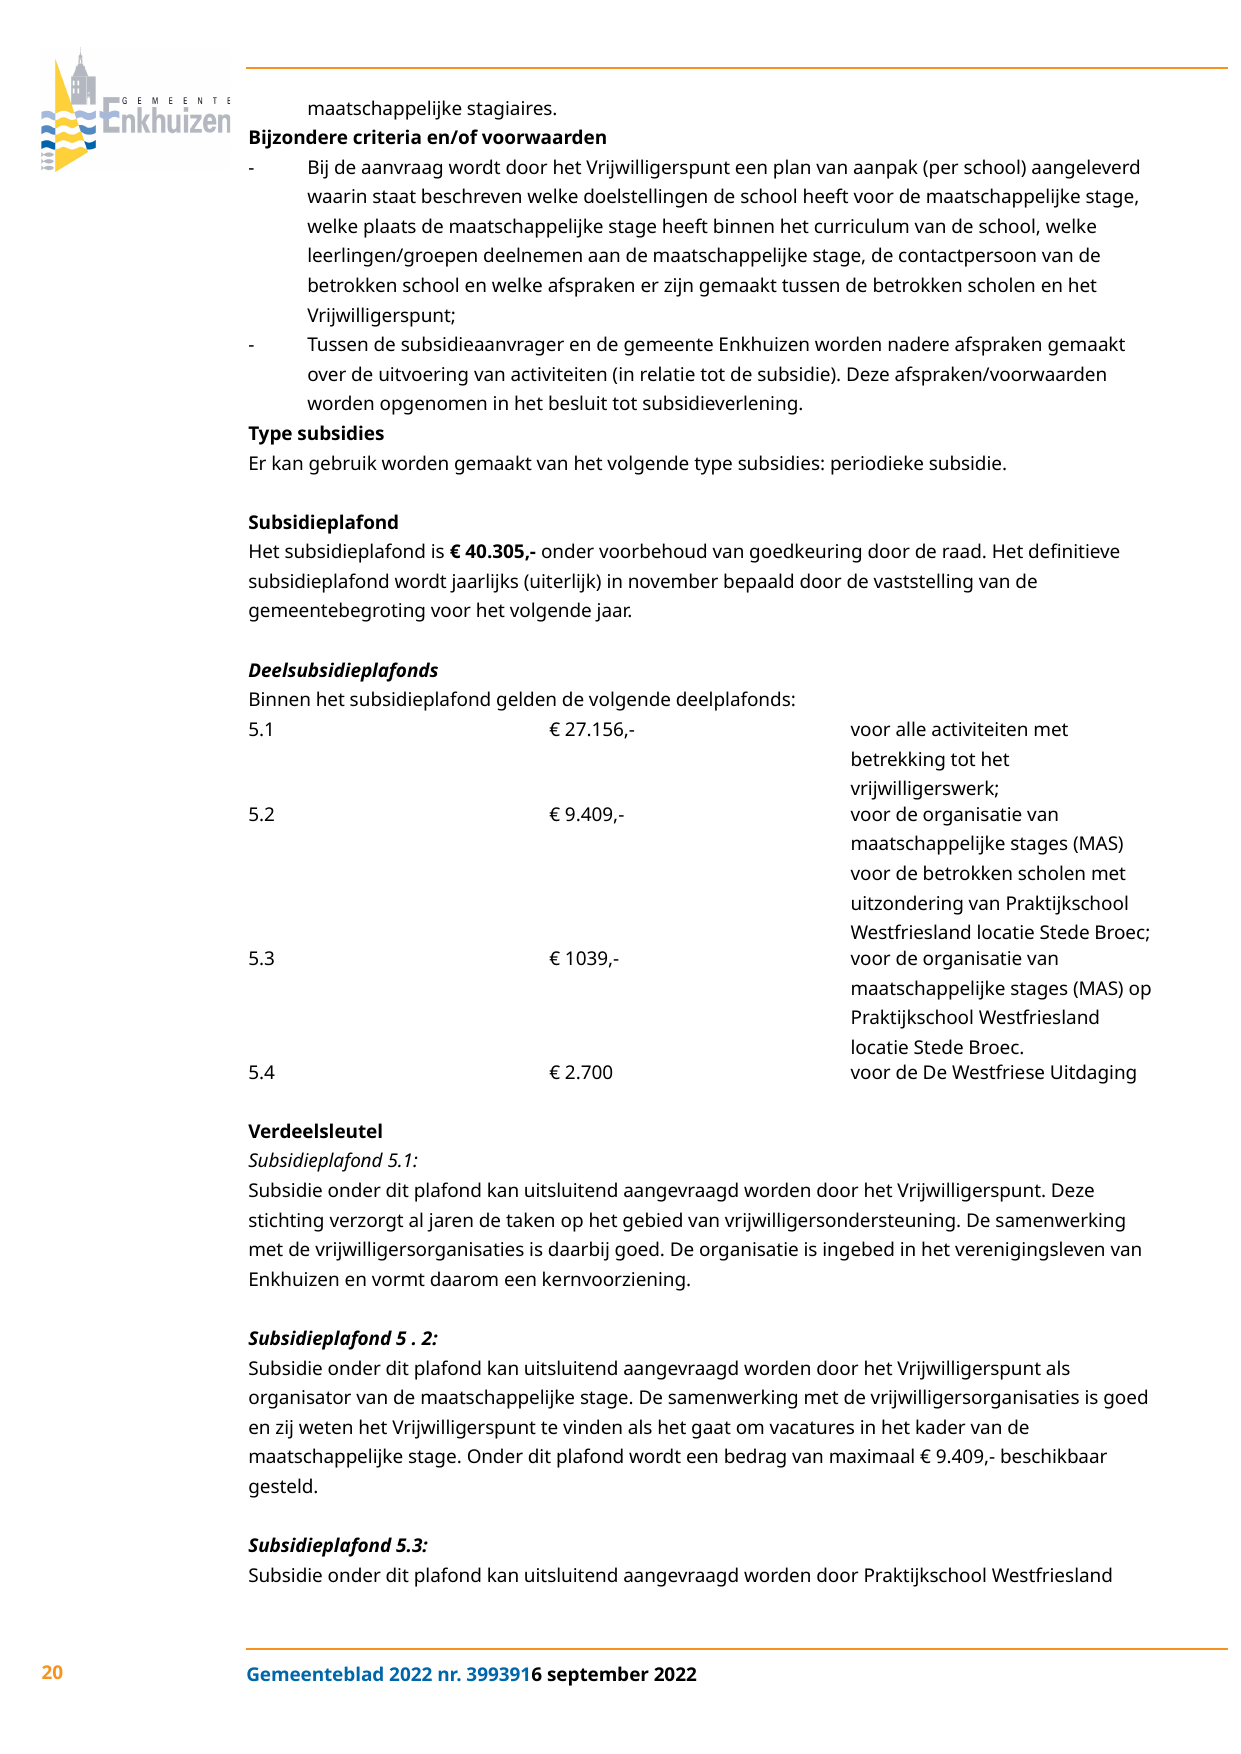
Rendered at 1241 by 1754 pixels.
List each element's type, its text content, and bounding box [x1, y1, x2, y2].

list Bij de aanvraag wordt door het Vrijwilligerspunt een plan van aanpak (per school) aangeleverd waarin staat beschreven welke doelstellingen de school heeft voor de maatschappelijke stage, welke plaats de maatschappelijke stage heeft binnen het curriculum van de school, welke leerlingen/groepen deelnemen aan de maatschappelijke stage, de contactpersoon van de betrokken school en welke afspraken er zijn gemaakt tussen de betrokken scholen en het Vrijwilligerspunt; [248, 154, 1152, 328]
table_cell € 1039,- [549, 945, 850, 1059]
text Het subsidieplafond is € 40.305,- onder voorbehoud van goedkeuring door de raad. Het definitieve subsidieplafond wordt jaarlijks (uiterlijk) in november bepaald door de vaststelling van de gemeentebegroting voor het volgende jaar. [248, 538, 1152, 623]
text Subsidie onder dit plafond kan uitsluitend aangevraagd worden door het Vrijwilligerspunt als organisator van de maatschappelijke stage. De samenwerking met de vrijwilligersorganisaties is goed en zij weten het Vrijwilligerspunt te vinden als het gaat om vacatures in het kader van de maatschappelijke stage. Onder dit plafond wordt een bedrag van maximaal € 9.409,- beschikbaar gesteld. [248, 1355, 1152, 1499]
text Er kan gebruik worden gemaakt van het volgende type subsidies: periodieke subsidie. [248, 450, 1152, 476]
text Binnen het subsidieplafond gelden de volgende deelplafonds: [248, 686, 1152, 712]
table_header 5.1 [248, 716, 549, 801]
table_cell 5.3 [248, 945, 549, 1059]
table_cell voor de De Westfriese Uitdaging [850, 1060, 1152, 1085]
text Subsidieplafond 5 . 2: [248, 1325, 1152, 1351]
list maatschappelijke stagiaires. [248, 95, 1152, 121]
text Type subsidies [248, 420, 1152, 446]
text Subsidieplafond [248, 509, 1152, 535]
table_cell voor de organisatie van maatschappelijke stages (MAS) voor de betrokken scholen met uitzondering van Praktijkschool Westfriesland locatie Stede Broec; [850, 801, 1152, 945]
list Tussen de subsidieaanvrager en de gemeente Enkhuizen worden nadere afspraken gemaakt over de uitvoering van activiteiten (in relatie tot de subsidie). Deze afspraken/voorwaarden worden opgenomen in het besluit tot subsidieverlening. [248, 331, 1152, 416]
table_cell 5.2 [248, 801, 549, 945]
picture [41, 47, 231, 172]
text Subsidie onder dit plafond kan uitsluitend aangevraagd worden door Praktijkschool Westfriesland [248, 1562, 1152, 1588]
table_cell voor de organisatie van maatschappelijke stages (MAS) op Praktijkschool Westfriesland locatie Stede Broec. [850, 945, 1152, 1059]
text Bijzondere criteria en/of voorwaarden [248, 124, 1152, 150]
table_header voor alle activiteiten met betrekking tot het vrijwilligerswerk; [850, 716, 1152, 801]
text Subsidie onder dit plafond kan uitsluitend aangevraagd worden door het Vrijwilligerspunt. Deze stichting verzorgt al jaren de taken op het gebied van vrijwilligersondersteuning. De samenwerking met de vrijwilligersorganisaties is daarbij goed. De organisatie is ingebed in het verenigingsleven van Enkhuizen en vormt daarom een kernvoorziening. [248, 1177, 1152, 1292]
table_cell € 2.700 [549, 1060, 850, 1085]
table_header € 27.156,- [549, 716, 850, 801]
table_cell € 9.409,- [549, 801, 850, 945]
table_cell 5.4 [248, 1060, 549, 1085]
text Verdeelsleutel [248, 1118, 1152, 1144]
text Subsidieplafond 5.3: [248, 1532, 1152, 1558]
text Subsidieplafond 5.1: [248, 1148, 1152, 1173]
text Deelsubsidieplafonds [248, 657, 1152, 683]
